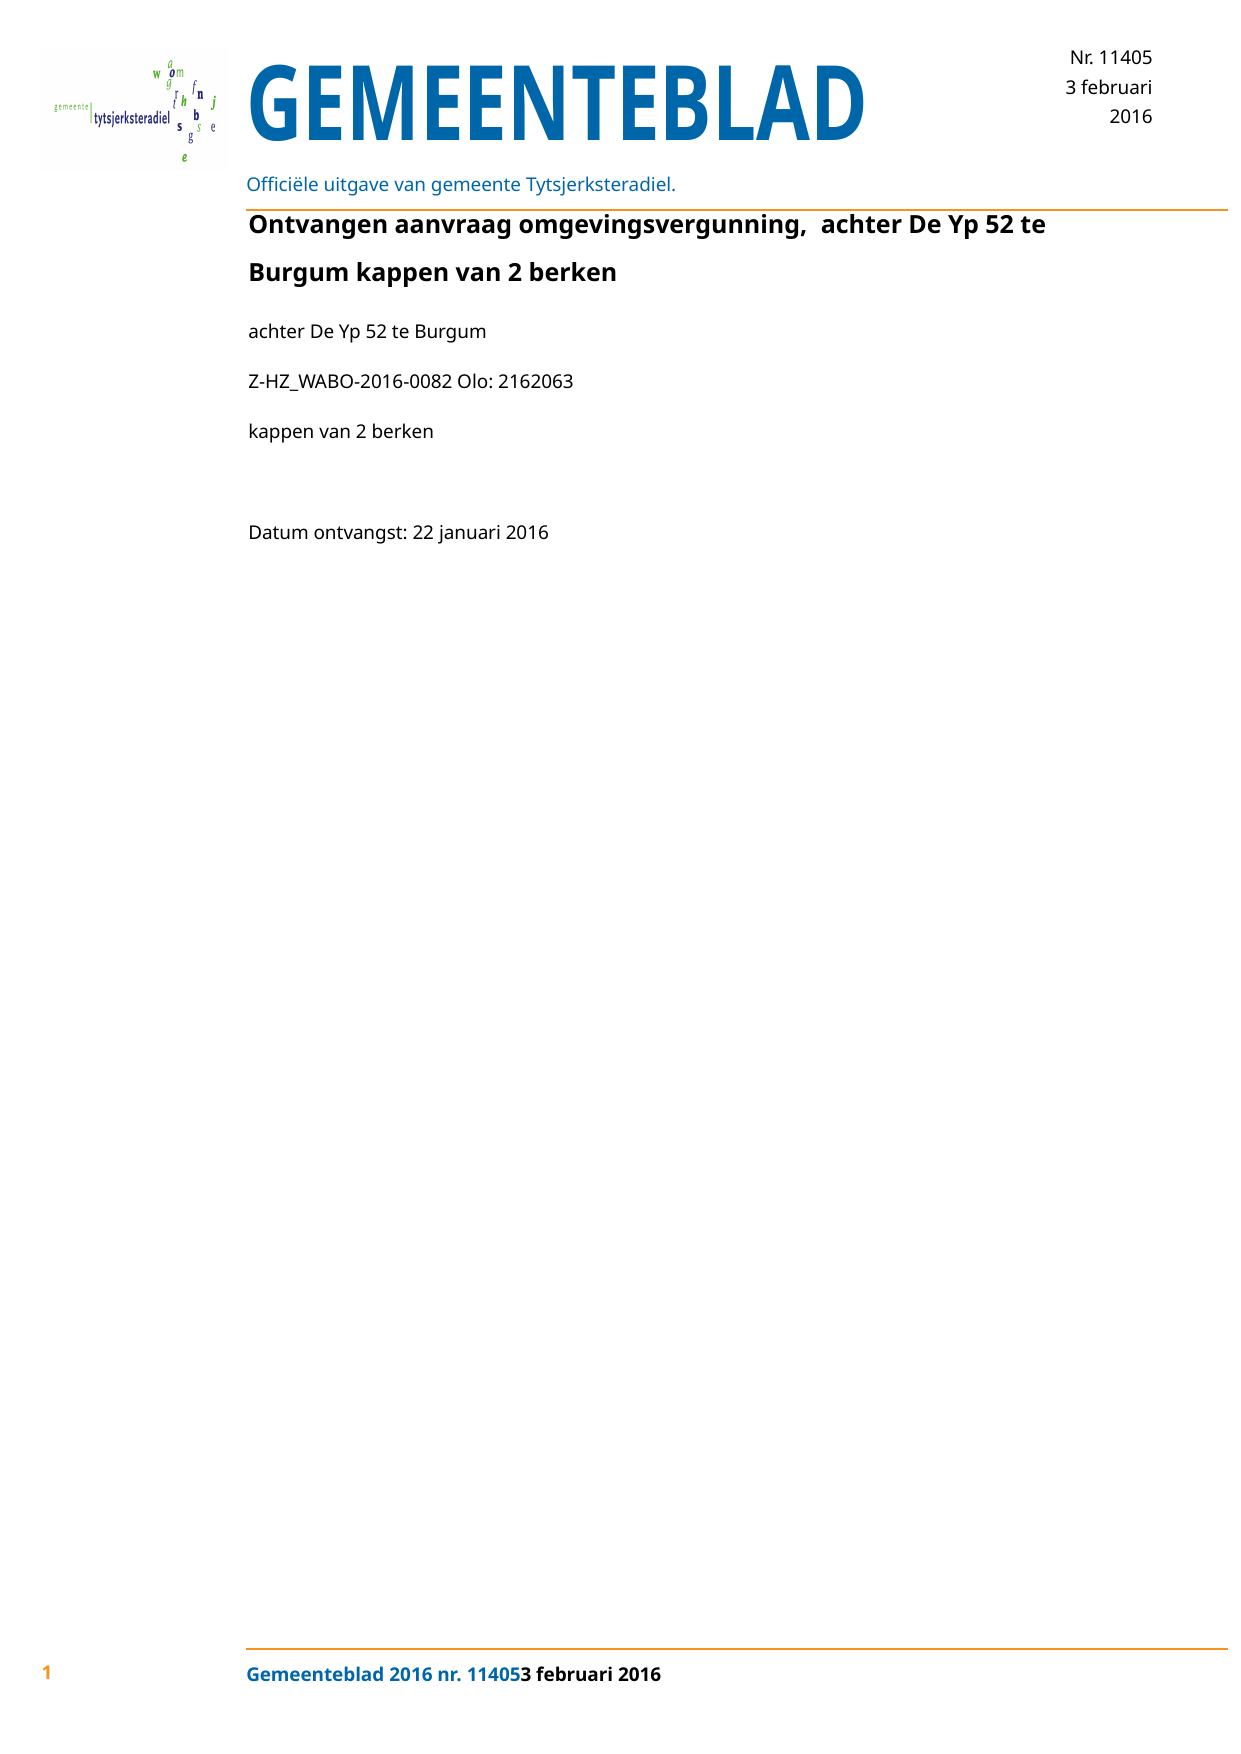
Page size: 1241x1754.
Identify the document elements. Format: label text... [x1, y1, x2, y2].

text achter De Yp 52 te Burgum [248, 318, 1152, 344]
text Z-HZ_WABO-2016-0082 Olo: 2162063 [248, 368, 1152, 394]
text Ontvangen aanvraag omgevingsvergunning, achter De Yp 52 te Burgum kappen van 2 berken [248, 211, 1152, 288]
text kappen van 2 berken [248, 419, 1152, 444]
picture [41, 47, 231, 172]
text Datum ontvangst: 22 januari 2016 [248, 519, 1152, 545]
